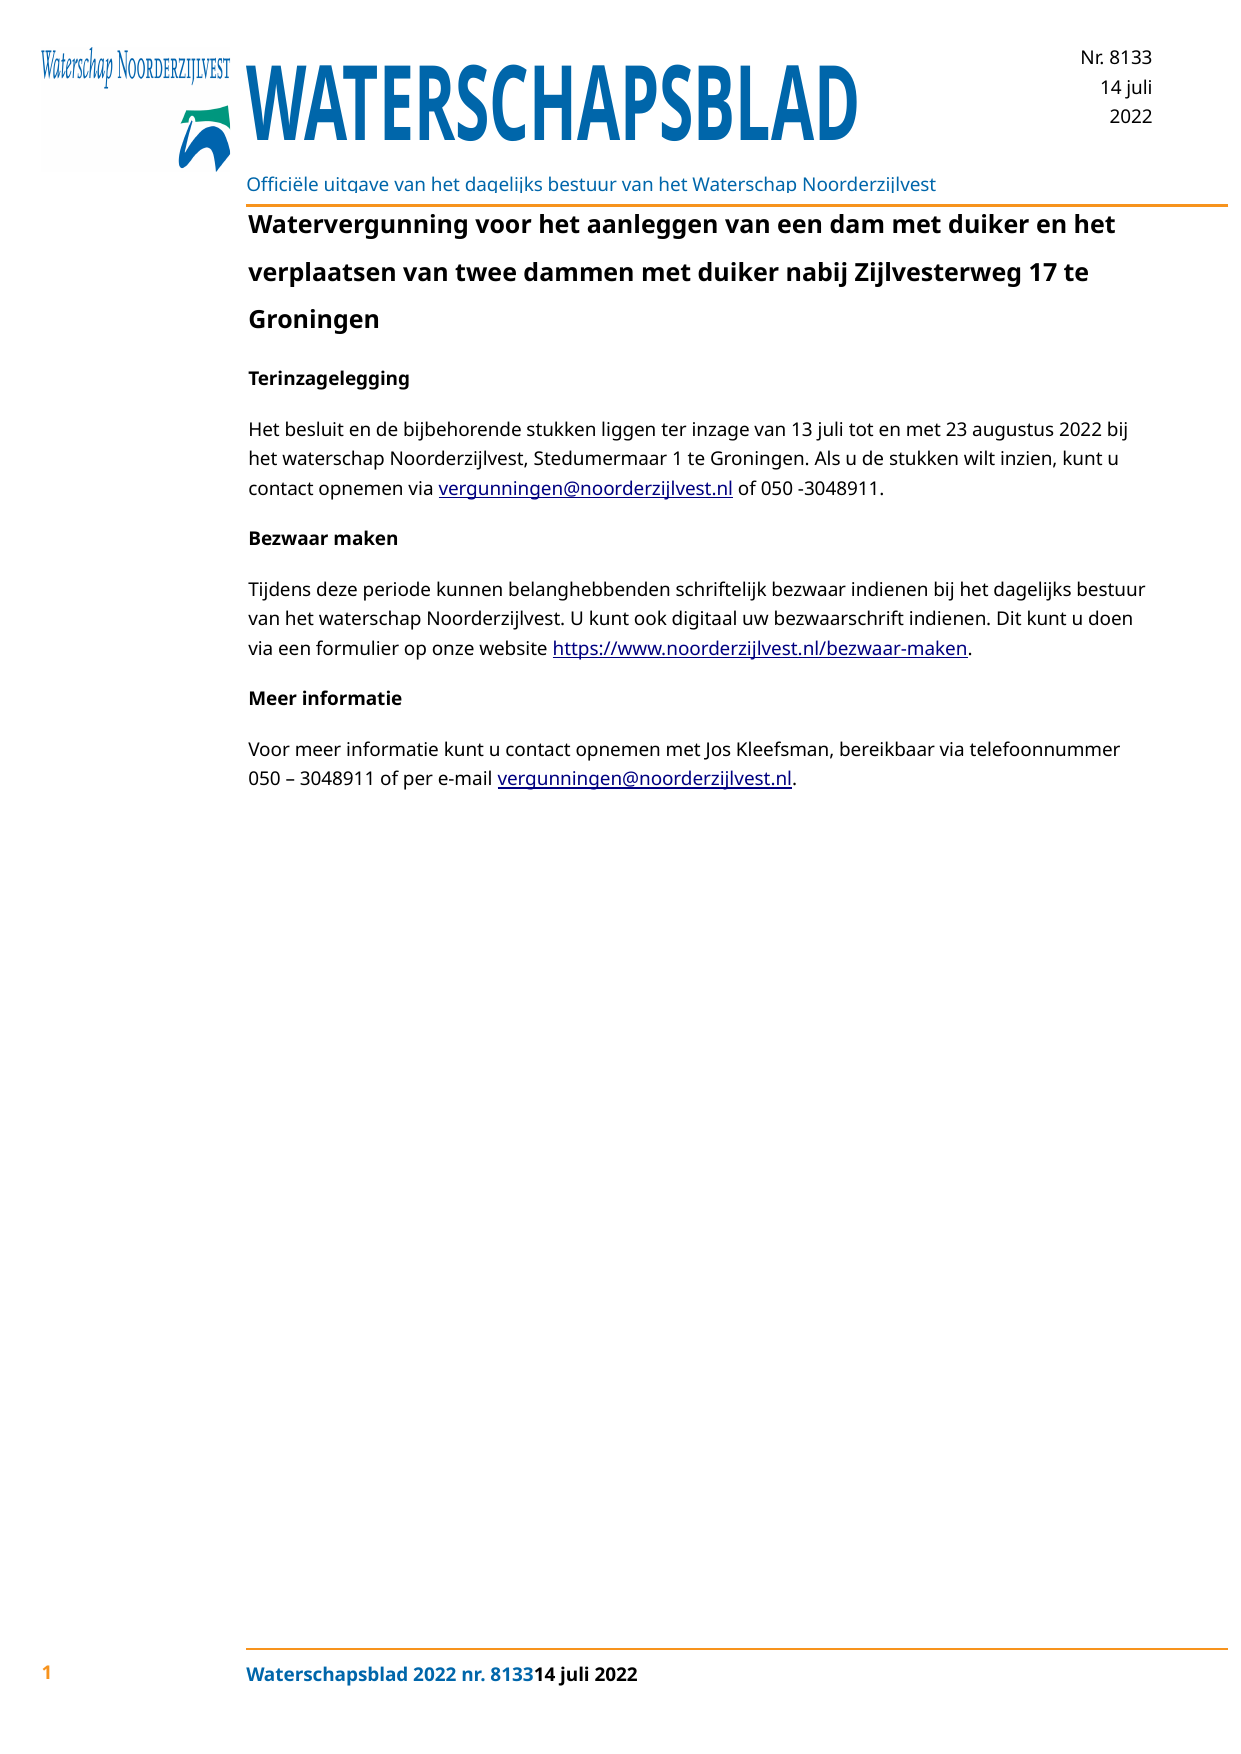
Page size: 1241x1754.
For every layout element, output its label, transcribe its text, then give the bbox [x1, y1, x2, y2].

text Terinzagelegging [248, 366, 1152, 391]
text Bezwaar maken [248, 526, 1152, 551]
picture [41, 47, 231, 172]
text Voor meer informatie kunt u contact opnemen met Jos Kleefsman, bereikbaar via telefoonnummer 050 – 3048911 of per e-mail vergunningen@noorderzijlvest.nl. [248, 736, 1152, 791]
text Het besluit en de bijbehorende stukken liggen ter inzage van 13 juli tot en met 23 augustus 2022 bij het waterschap Noorderzijlvest, Stedumermaar 1 te Groningen. Als u de stukken wilt inzien, kunt u contact opnemen via vergunningen@noorderzijlvest.nl of 050 -3048911. [248, 416, 1152, 501]
text Meer informatie [248, 686, 1152, 711]
text Watervergunning voor het aanleggen van een dam met duiker en het verplaatsen van twee dammen met duiker nabij Zijlvesterweg 17 te Groningen [248, 207, 1152, 336]
text Tijdens deze periode kunnen belanghebbenden schriftelijk bezwaar indienen bij het dagelijks bestuur van het waterschap Noorderzijlvest. U kunt ook digitaal uw bezwaarschrift indienen. Dit kunt u doen via een formulier op onze website https://www.noorderzijlvest.nl/bezwaar-maken. [248, 576, 1152, 661]
